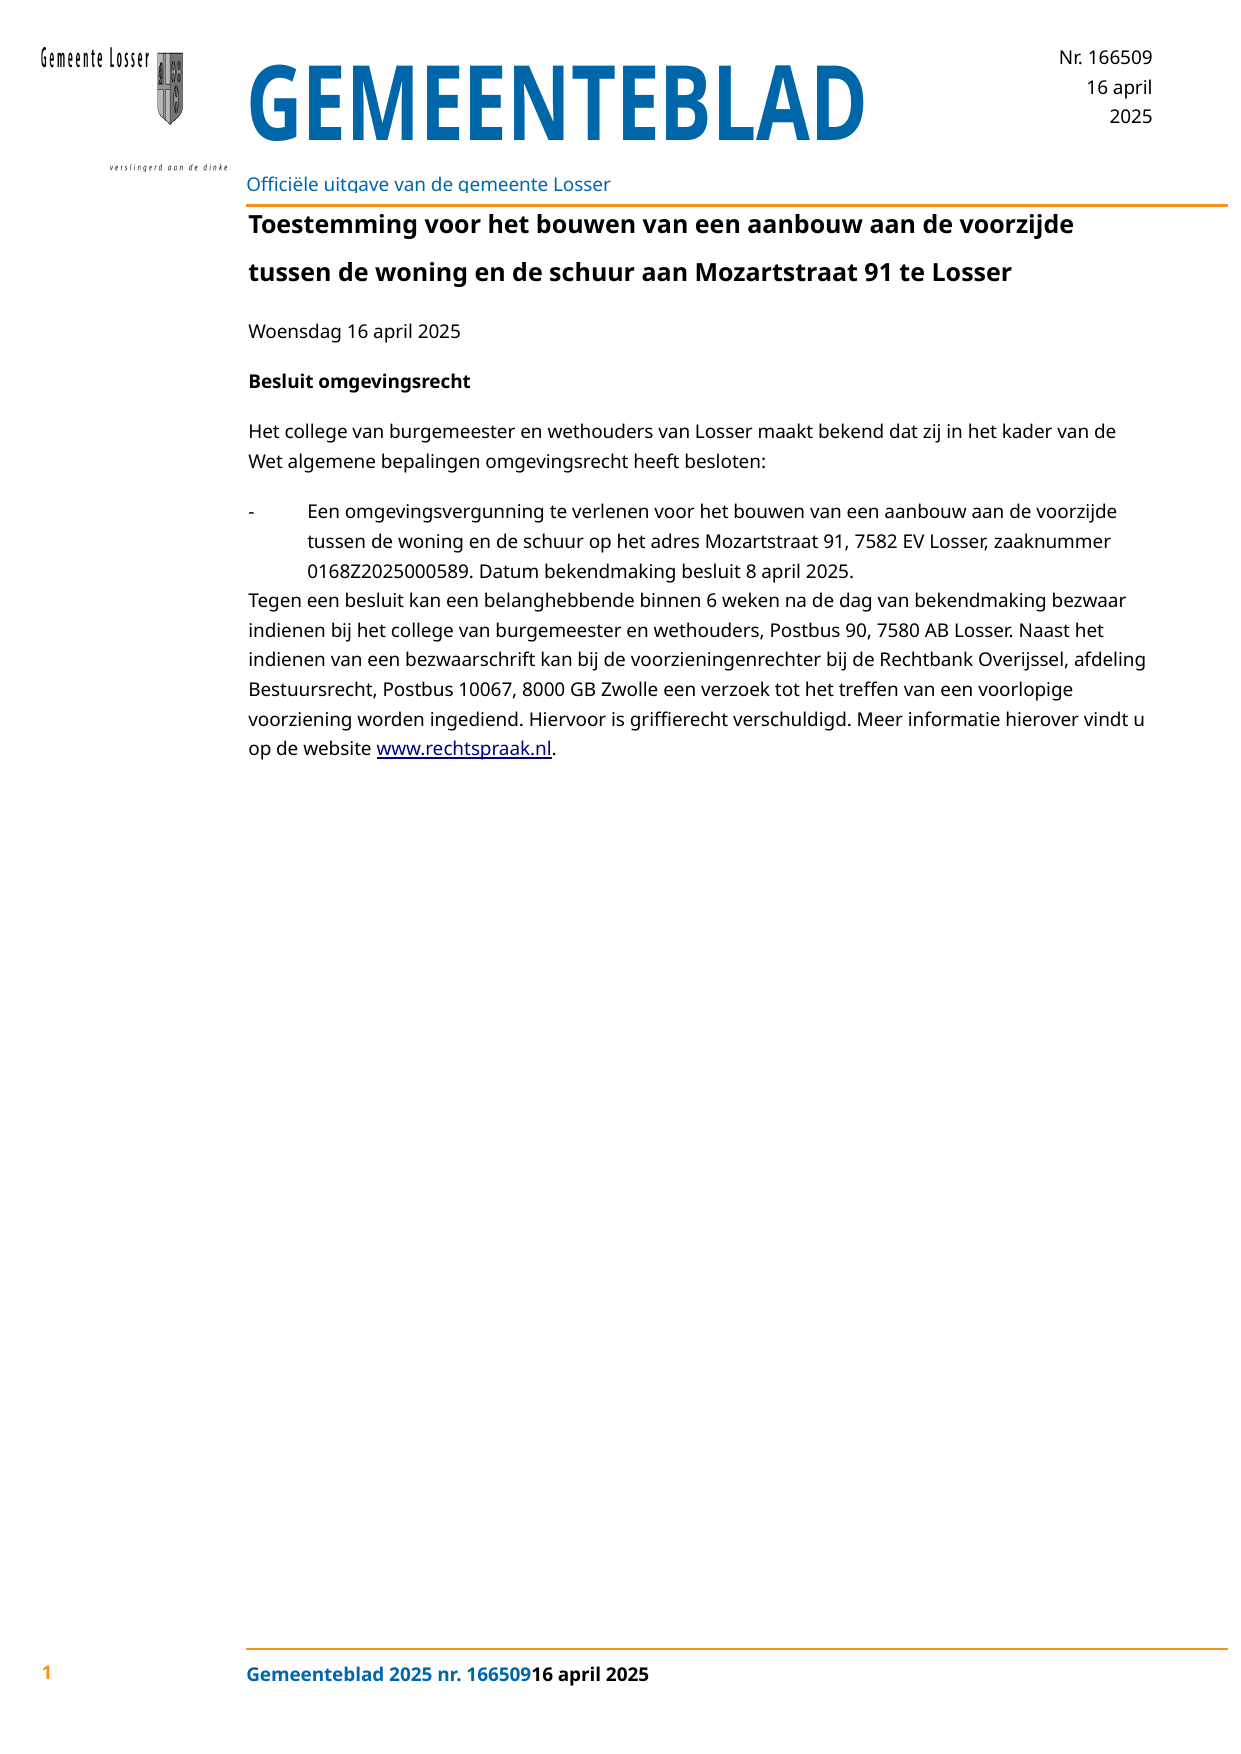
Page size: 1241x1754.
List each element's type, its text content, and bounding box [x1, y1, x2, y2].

text Het college van burgemeester en wethouders van Losser maakt bekend dat zij in het kader van de Wet algemene bepalingen omgevingsrecht heeft besloten: [248, 419, 1152, 474]
text Tegen een besluit kan een belanghebbende binnen 6 weken na de dag van bekendmaking bezwaar indienen bij het college van burgemeester en wethouders, Postbus 90, 7580 AB Losser. Naast het indienen van een bezwaarschrift kan bij de voorzieningenrechter bij de Rechtbank Overijssel, afdeling Bestuursrecht, Postbus 10067, 8000 GB Zwolle een verzoek tot het treffen van een voorlopige voorziening worden ingediend. Hiervoor is griffierecht verschuldigd. Meer informatie hierover vindt u op de website www.rechtspraak.nl. [248, 587, 1152, 761]
text Besluit omgevingsrecht [248, 368, 1152, 394]
list Een omgevingsvergunning te verlenen voor het bouwen van een aanbouw aan de voorzijde tussen de woning en de schuur op het adres Mozartstraat 91, 7582 EV Losser, zaaknummer 0168Z2025000589. Datum bekendmaking besluit 8 april 2025. [248, 499, 1152, 584]
picture [41, 47, 231, 172]
text Toestemming voor het bouwen van een aanbouw aan de voorzijde tussen de woning en de schuur aan Mozartstraat 91 te Losser [248, 207, 1152, 288]
text Woensdag 16 april 2025 [248, 318, 1152, 344]
